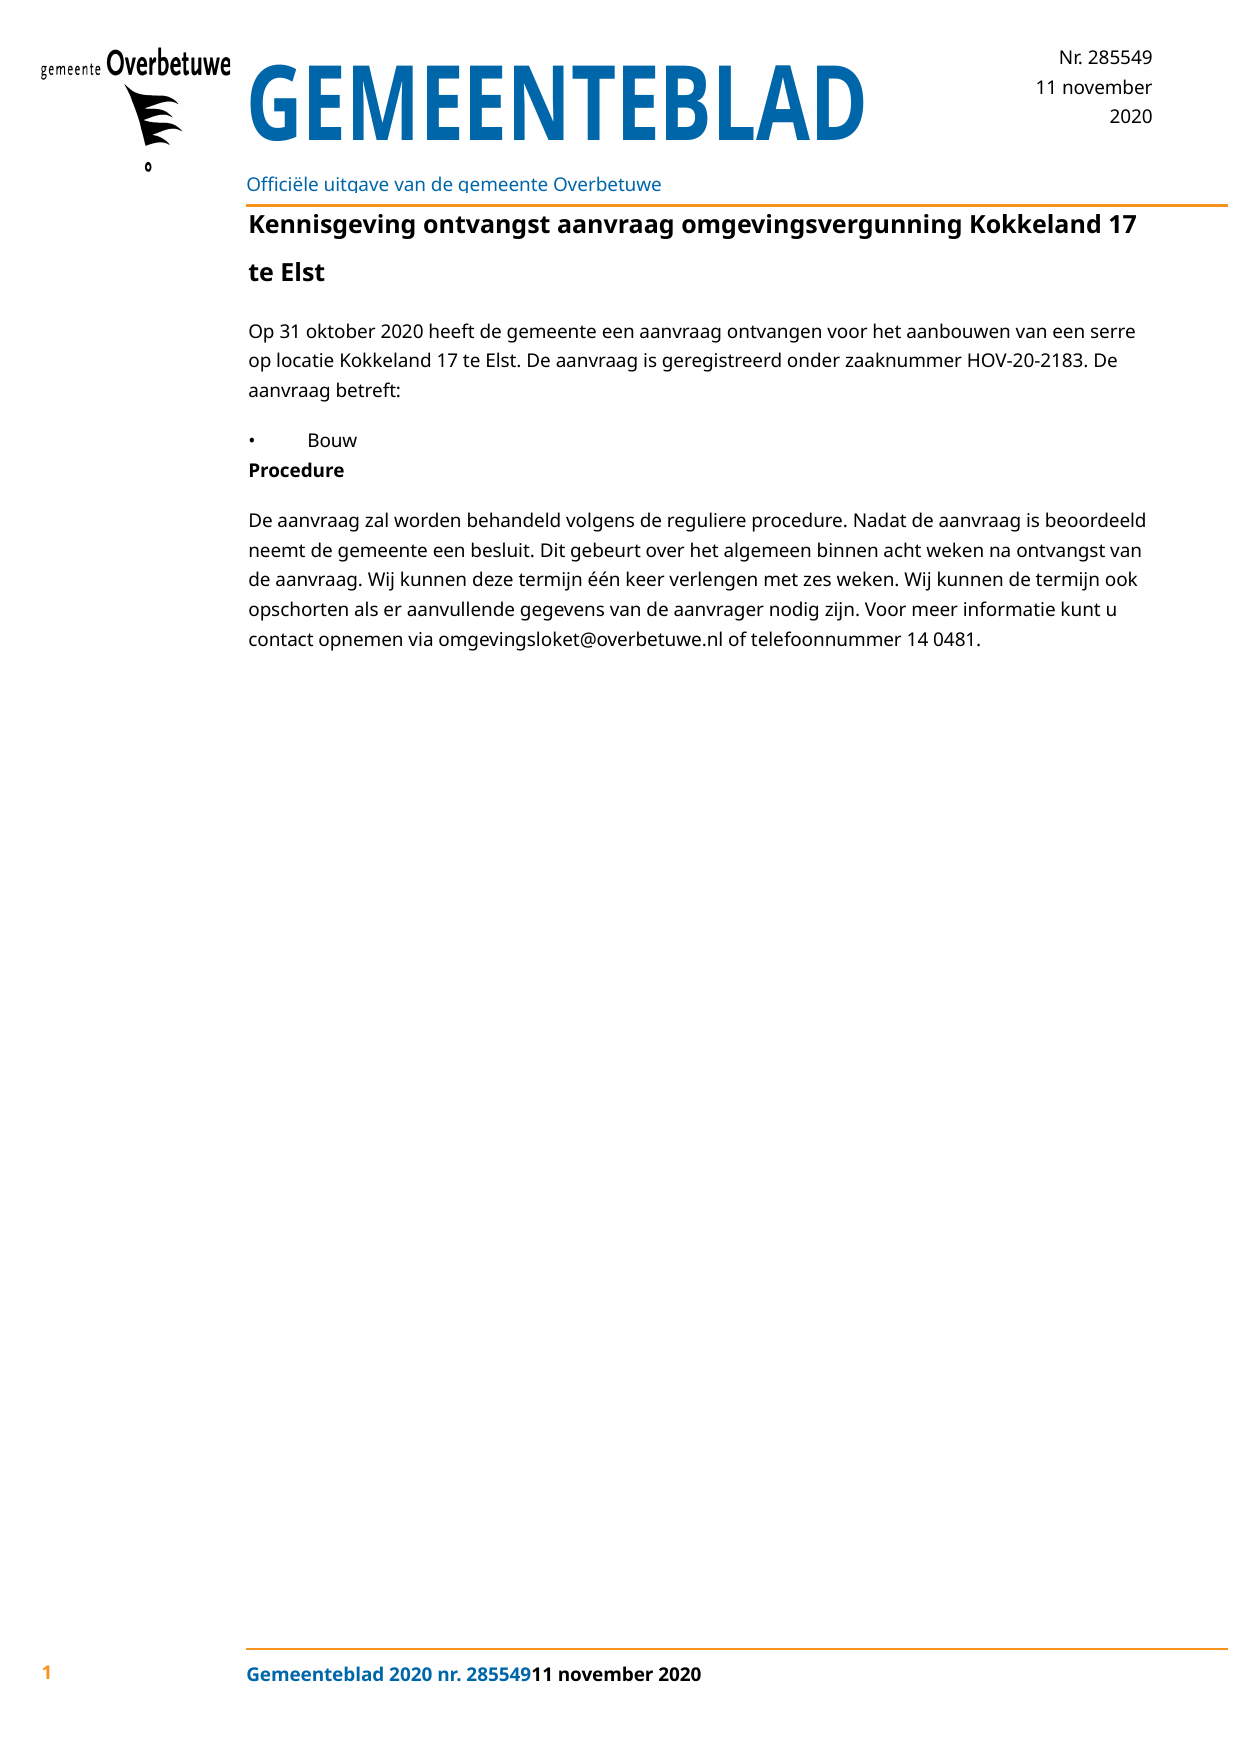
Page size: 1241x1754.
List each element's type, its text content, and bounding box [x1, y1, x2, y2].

picture [41, 47, 231, 172]
text Procedure [248, 457, 1152, 483]
text Op 31 oktober 2020 heeft de gemeente een aanvraag ontvangen voor het aanbouwen van een serre op locatie Kokkeland 17 te Elst. De aanvraag is geregistreerd onder zaaknummer HOV-20-2183. De aanvraag betreft: [248, 318, 1152, 403]
text De aanvraag zal worden behandeld volgens de reguliere procedure. Nadat de aanvraag is beoordeeld neemt de gemeente een besluit. Dit gebeurt over het algemeen binnen acht weken na ontvangst van de aanvraag. Wij kunnen deze termijn één keer verlengen met zes weken. Wij kunnen de termijn ook opschorten als er aanvullende gegevens van de aanvrager nodig zijn. Voor meer informatie kunt u contact opnemen via omgevingsloket@overbetuwe.nl of telefoonnummer 14 0481. [248, 507, 1152, 652]
text Kennisgeving ontvangst aanvraag omgevingsvergunning Kokkeland 17 te Elst [248, 207, 1152, 288]
list Bouw [248, 427, 1152, 453]
